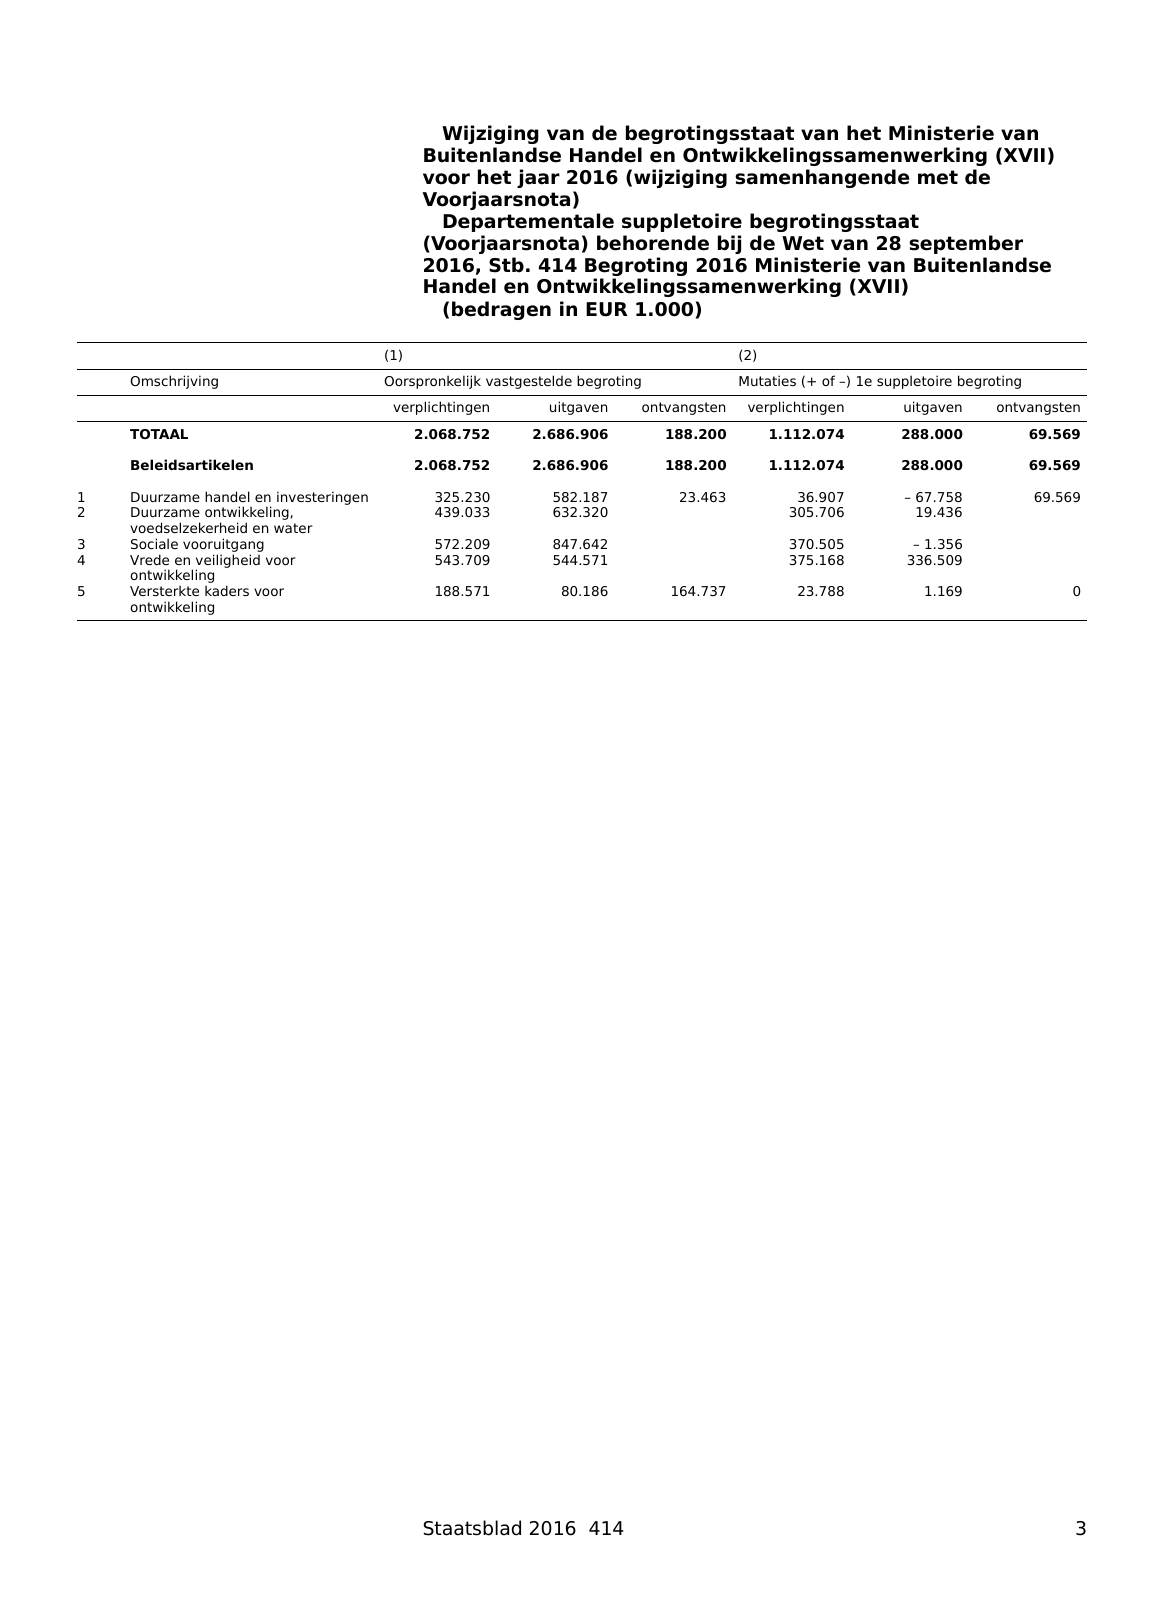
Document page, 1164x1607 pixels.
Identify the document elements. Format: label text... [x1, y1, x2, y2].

table_cell 0 [969, 584, 1087, 620]
table_cell Sociale vooruitgang [124, 537, 378, 552]
table_cell 439.033 [378, 505, 496, 537]
text Departementale suppletoire begrotingsstaat (Voorjaarsnota) behorende bij de Wet van 28 september 2016, Stb. 414 Begroting 2016 Ministerie van Buitenlandse Handel en Ontwikkelingssamenwerking (XVII) [422, 211, 1087, 298]
table_cell [732, 442, 850, 458]
table_cell verplichtingen [732, 396, 850, 421]
table_cell 325.230 [378, 489, 496, 505]
table_header [496, 343, 614, 368]
table_cell [496, 474, 614, 489]
table_cell [614, 505, 732, 537]
table_cell 2 [77, 505, 124, 537]
table_cell 1 [77, 489, 124, 505]
table_cell Oorspronkelijk vastgestelde begroting [378, 370, 732, 394]
table_cell 375.168 [732, 552, 850, 584]
table_cell Versterkte kaders voor ontwikkeling [124, 584, 378, 620]
table_cell [124, 396, 378, 421]
table_cell 1.169 [850, 584, 968, 620]
table_cell Beleidsartikelen [124, 458, 378, 474]
text (bedragen in EUR 1.000) [422, 298, 1087, 320]
table_cell [969, 537, 1087, 552]
table_cell 1.112.074 [732, 458, 850, 474]
table_cell verplichtingen [378, 396, 496, 421]
table_cell 2.068.752 [378, 422, 496, 442]
table_cell 543.709 [378, 552, 496, 584]
table_header (1) [378, 343, 496, 368]
table_cell 69.569 [969, 458, 1087, 474]
table_cell 370.505 [732, 537, 850, 552]
table_cell uitgaven [496, 396, 614, 421]
table_cell [969, 442, 1087, 458]
table_cell Vrede en veiligheid voor ontwikkeling [124, 552, 378, 584]
table_cell 5 [77, 584, 124, 620]
table_cell Omschrijving [124, 370, 378, 394]
table_cell 188.200 [614, 458, 732, 474]
table_cell Mutaties (+ of –) 1e suppletoire begroting [732, 370, 1087, 394]
table_cell 80.186 [496, 584, 614, 620]
table_cell ontvangsten [614, 396, 732, 421]
table_cell 188.571 [378, 584, 496, 620]
table_cell [614, 537, 732, 552]
text Wijziging van de begrotingsstaat van het Ministerie van Buitenlandse Handel en Ontwikkelingssamenwerking (XVII) voor het jaar 2016 (wijziging samenhangende met de Voorjaarsnota) [422, 123, 1087, 211]
table_header [850, 343, 968, 368]
table_cell [124, 442, 378, 458]
table_cell [969, 505, 1087, 537]
table_cell 3 [77, 537, 124, 552]
table_cell 69.569 [969, 422, 1087, 442]
table_cell [124, 474, 378, 489]
table_cell [614, 552, 732, 584]
table_cell 305.706 [732, 505, 850, 537]
table_header (2) [732, 343, 850, 368]
table_cell 1.112.074 [732, 422, 850, 442]
table_cell 19.436 [850, 505, 968, 537]
table_cell [77, 396, 124, 421]
table_cell 582.187 [496, 489, 614, 505]
table_cell 632.320 [496, 505, 614, 537]
table_cell Duurzame handel en investeringen [124, 489, 378, 505]
table_cell 36.907 [732, 489, 850, 505]
table_cell [614, 442, 732, 458]
table_cell 336.509 [850, 552, 968, 584]
table_cell 2.068.752 [378, 458, 496, 474]
table_cell [378, 474, 496, 489]
table_cell 164.737 [614, 584, 732, 620]
table_cell [732, 474, 850, 489]
table_header [969, 343, 1087, 368]
table_cell 572.209 [378, 537, 496, 552]
table_cell [969, 552, 1087, 584]
table_cell uitgaven [850, 396, 968, 421]
table_cell 288.000 [850, 458, 968, 474]
table_cell 2.686.906 [496, 458, 614, 474]
table_cell 23.788 [732, 584, 850, 620]
table_cell [496, 442, 614, 458]
table_cell [77, 422, 124, 442]
table_cell [614, 474, 732, 489]
table_cell [850, 474, 968, 489]
table_cell [77, 370, 124, 394]
table_cell – 67.758 [850, 489, 968, 505]
table_cell [850, 442, 968, 458]
table_cell [77, 458, 124, 474]
table_cell 288.000 [850, 422, 968, 442]
table_header [124, 343, 378, 368]
table_cell [77, 474, 124, 489]
table_cell [77, 442, 124, 458]
table_cell TOTAAL [124, 422, 378, 442]
table_cell [378, 442, 496, 458]
table_cell 4 [77, 552, 124, 584]
table_cell Duurzame ontwikkeling, voedselzekerheid en water [124, 505, 378, 537]
table_cell 23.463 [614, 489, 732, 505]
table_cell 544.571 [496, 552, 614, 584]
table_cell 188.200 [614, 422, 732, 442]
table_header [77, 343, 124, 368]
table_cell [969, 474, 1087, 489]
table_header [614, 343, 732, 368]
table_cell ontvangsten [969, 396, 1087, 421]
table_cell 69.569 [969, 489, 1087, 505]
table_cell 847.642 [496, 537, 614, 552]
table_cell 2.686.906 [496, 422, 614, 442]
table_cell – 1.356 [850, 537, 968, 552]
